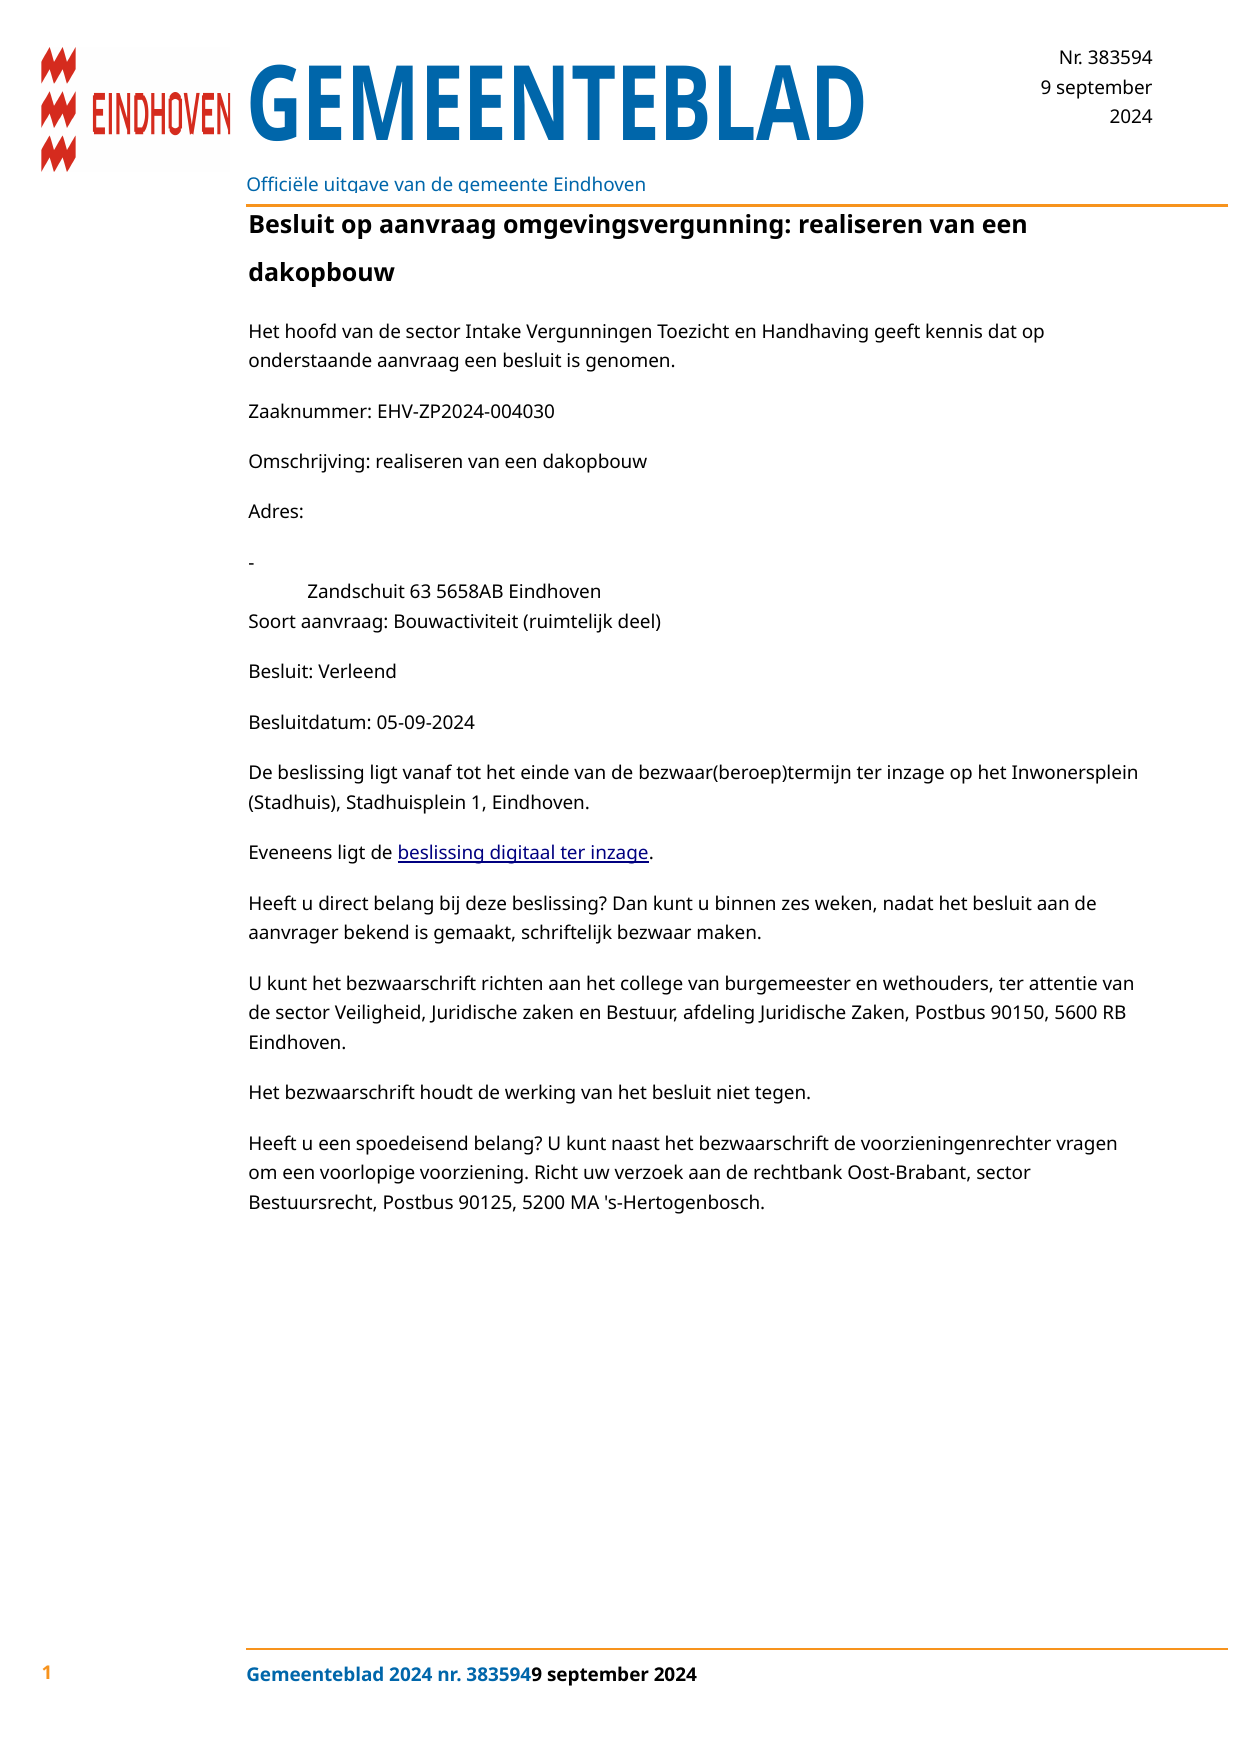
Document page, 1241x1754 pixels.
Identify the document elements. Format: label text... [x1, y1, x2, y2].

picture [41, 47, 231, 172]
text Omschrijving: realiseren van een dakopbouw [248, 448, 1152, 474]
text Eveneens ligt de beslissing digitaal ter inzage. [248, 839, 1152, 865]
text Besluit op aanvraag omgevingsvergunning: realiseren van een dakopbouw [248, 207, 1152, 288]
text De beslissing ligt vanaf tot het einde van de bezwaar(beroep)termijn ter inzage op het Inwonersplein (Stadhuis), Stadhuisplein 1, Eindhoven. [248, 759, 1152, 815]
text Zaaknummer: EHV-ZP2024-004030 [248, 398, 1152, 424]
list Zandschuit 63 5658AB Eindhoven [248, 579, 1152, 604]
text Besluit: Verleend [248, 659, 1152, 684]
text Het hoofd van de sector Intake Vergunningen Toezicht en Handhaving geeft kennis dat op onderstaande aanvraag een besluit is genomen. [248, 318, 1152, 373]
text Heeft u een spoedeisend belang? U kunt naast het bezwaarschrift de voorzieningenrechter vragen om een voorlopige voorziening. Richt uw verzoek aan de rechtbank Oost-Brabant, sector Bestuursrecht, Postbus 90125, 5200 MA 's-Hertogenbosch. [248, 1130, 1152, 1215]
text Besluitdatum: 05-09-2024 [248, 709, 1152, 735]
text Heeft u direct belang bij deze beslissing? Dan kunt u binnen zes weken, nadat het besluit aan de aanvrager bekend is gemaakt, schriftelijk bezwaar maken. [248, 890, 1152, 945]
text Soort aanvraag: Bouwactiviteit (ruimtelijk deel) [248, 608, 1152, 634]
text Het bezwaarschrift houdt de werking van het besluit niet tegen. [248, 1079, 1152, 1105]
text Adres: [248, 499, 1152, 524]
text U kunt het bezwaarschrift richten aan het college van burgemeester en wethouders, ter attentie van de sector Veiligheid, Juridische zaken en Bestuur, afdeling Juridische Zaken, Postbus 90150, 5600 RB Eindhoven. [248, 970, 1152, 1055]
